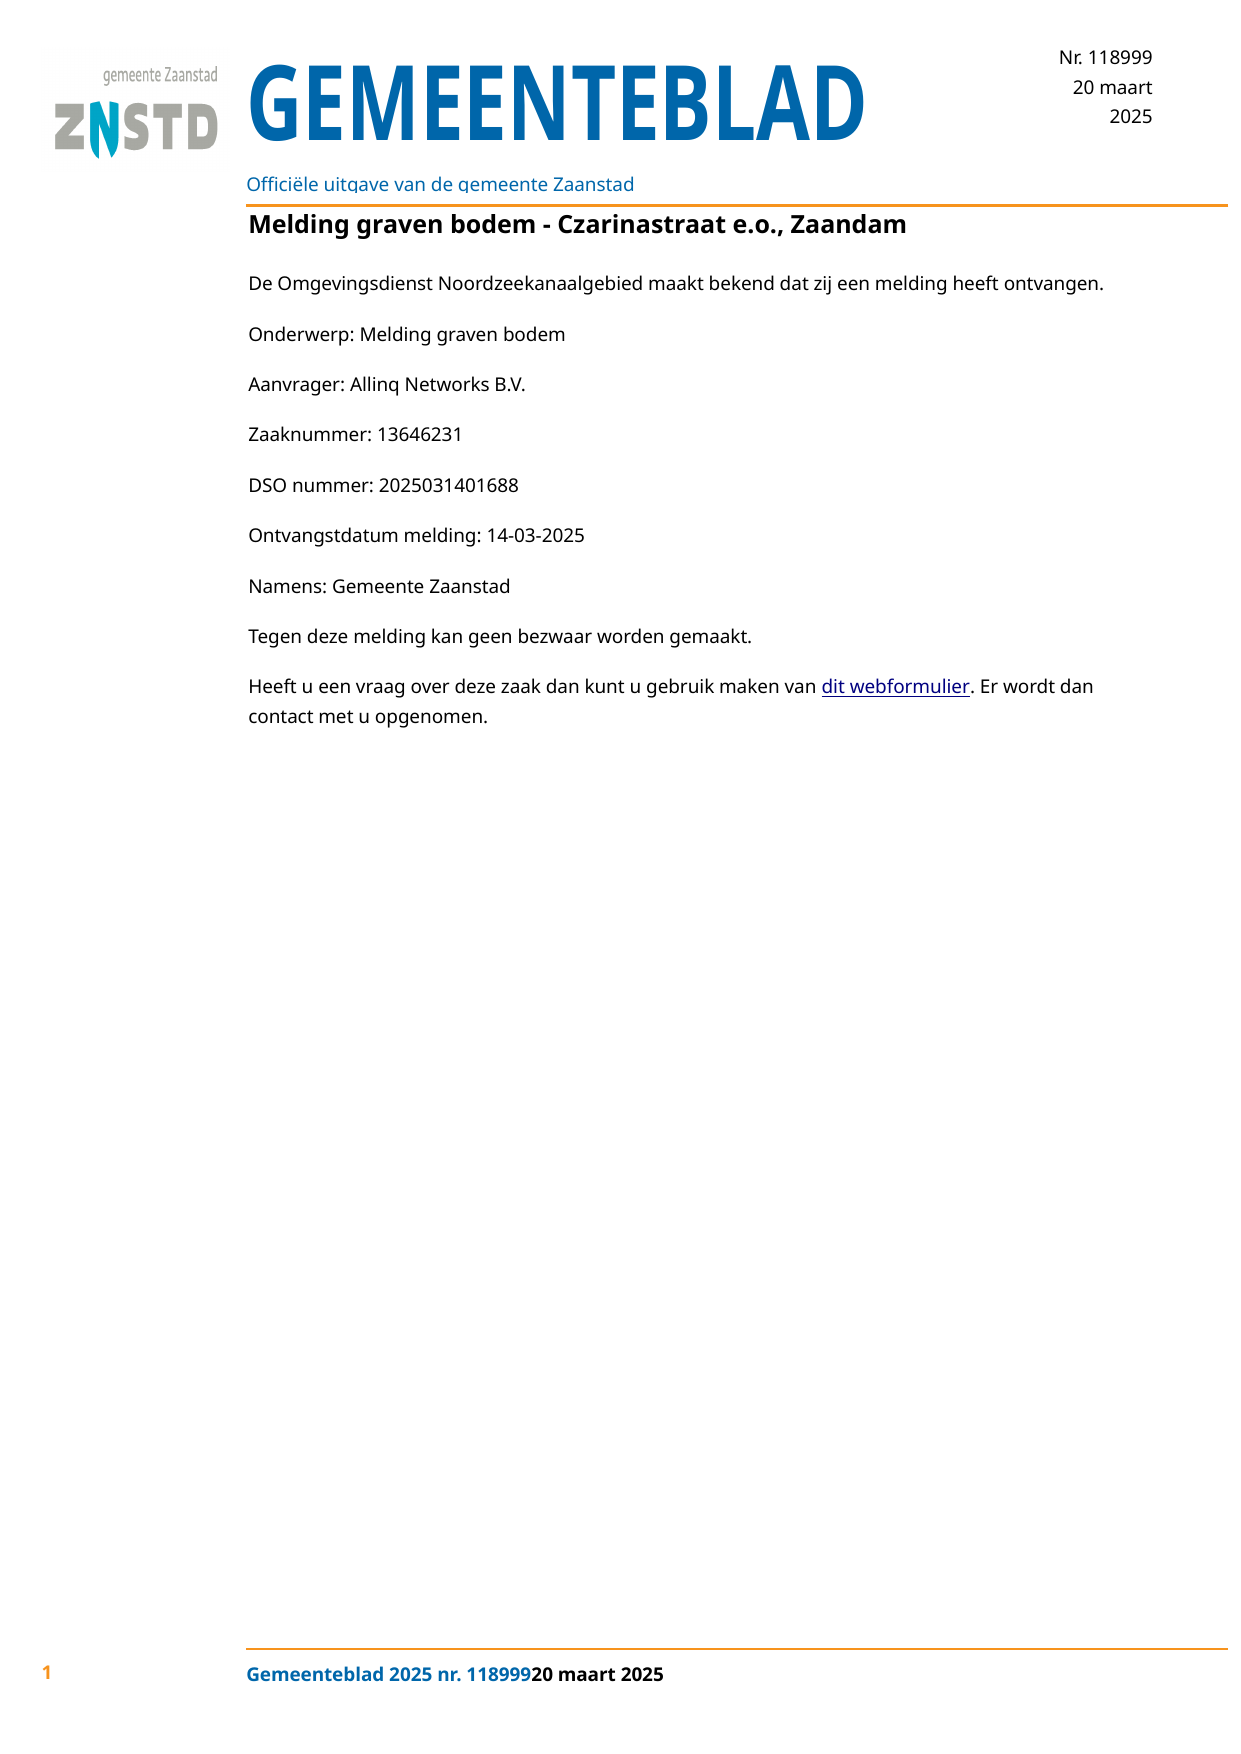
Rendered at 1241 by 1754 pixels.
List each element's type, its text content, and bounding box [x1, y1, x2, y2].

text Heeft u een vraag over deze zaak dan kunt u gebruik maken van dit webformulier. Er wordt dan contact met u opgenomen. [248, 674, 1152, 729]
text Ontvangstdatum melding: 14-03-2025 [248, 522, 1152, 548]
text DSO nummer: 2025031401688 [248, 472, 1152, 498]
picture [41, 47, 231, 172]
text Onderwerp: Melding graven bodem [248, 321, 1152, 346]
text Melding graven bodem - Czarinastraat e.o., Zaandam [248, 207, 1152, 241]
text Tegen deze melding kan geen bezwaar worden gemaakt. [248, 623, 1152, 649]
text De Omgevingsdienst Noordzeekanaalgebied maakt bekend dat zij een melding heeft ontvangen. [248, 270, 1152, 296]
text Namens: Gemeente Zaanstad [248, 573, 1152, 598]
text Aanvrager: Allinq Networks B.V. [248, 371, 1152, 397]
text Zaaknummer: 13646231 [248, 422, 1152, 447]
